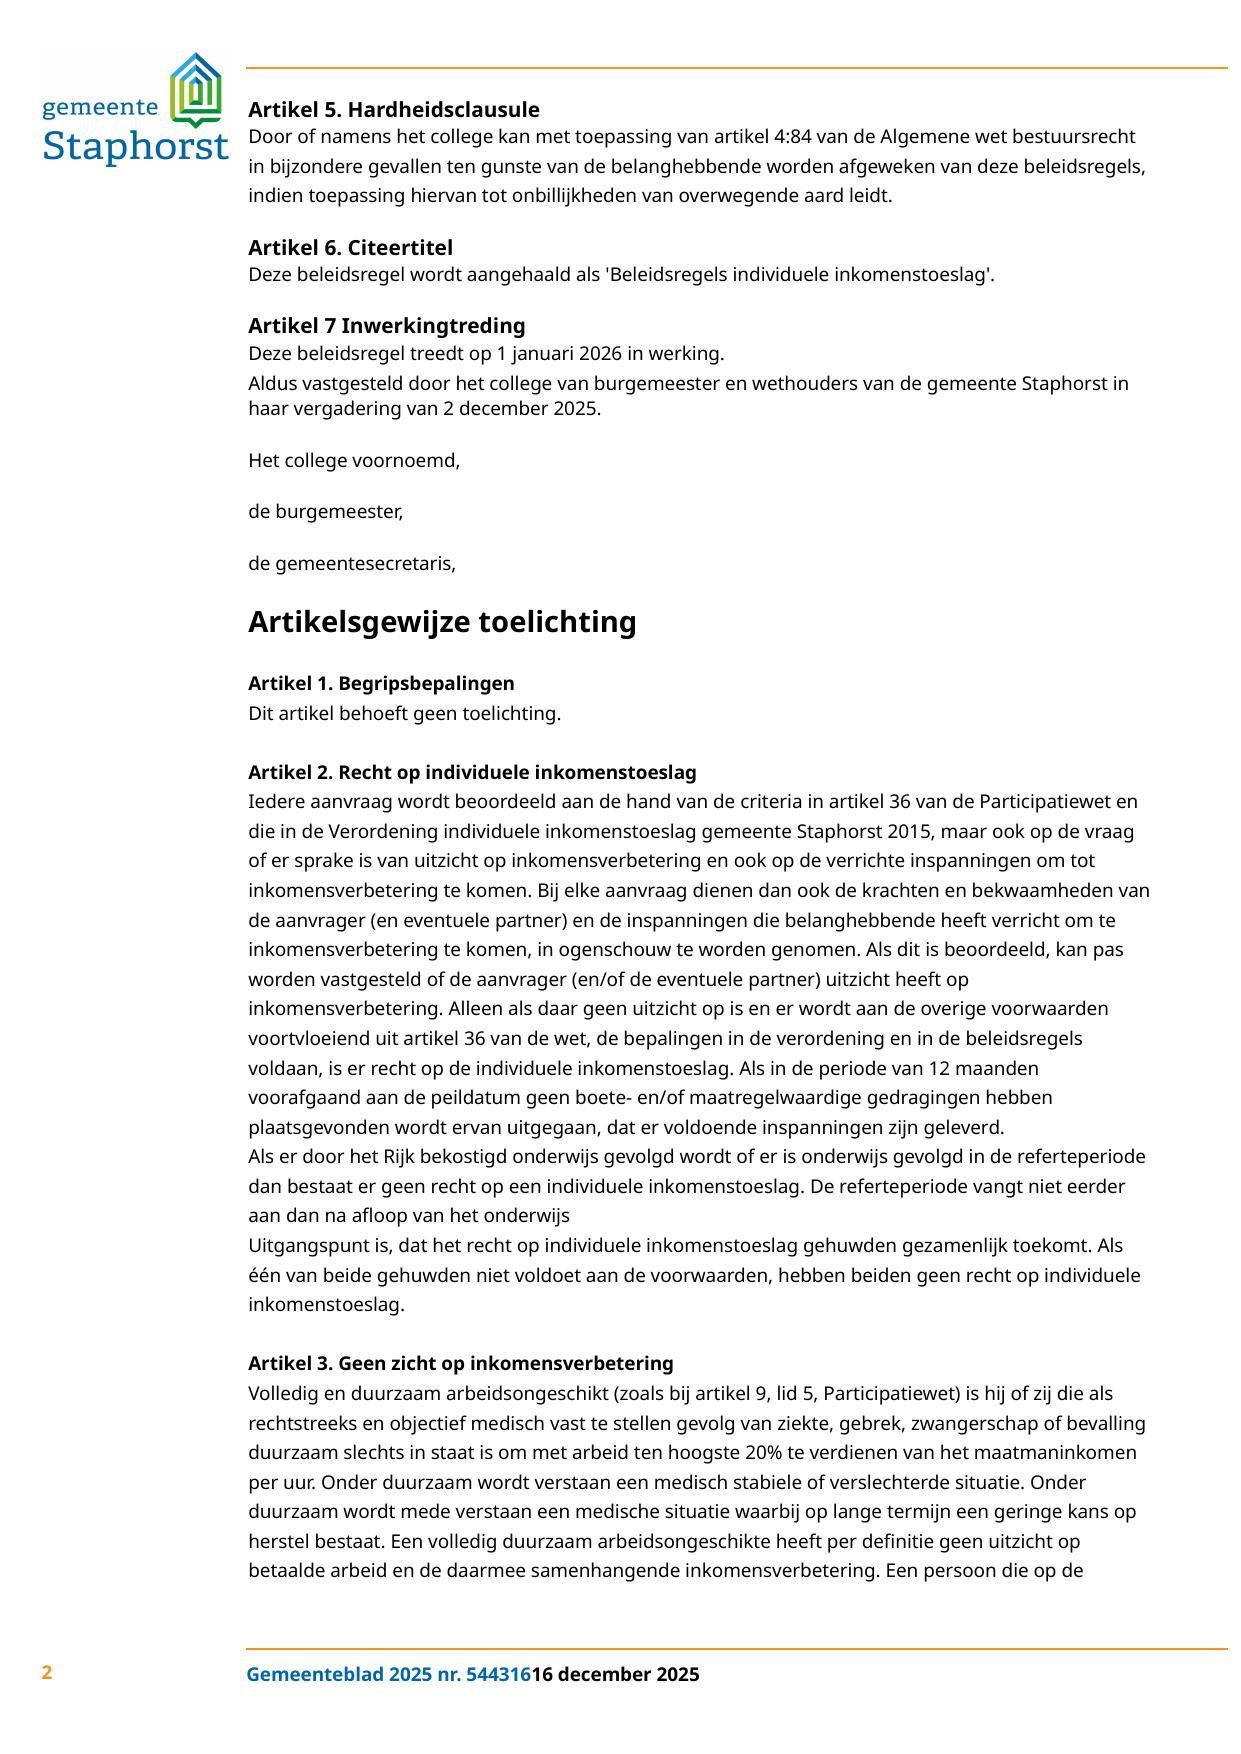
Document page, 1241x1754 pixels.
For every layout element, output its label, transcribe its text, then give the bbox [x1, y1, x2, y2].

text Artikel 5. Hardheidsclausule [248, 95, 1152, 123]
text Artikel 6. Citeertitel [248, 233, 1152, 261]
text Het college voornoemd, [248, 447, 1152, 473]
text Artikelsgewijze toelichting [248, 601, 1152, 641]
text Artikel 1. Begripsbepalingen [248, 670, 1152, 696]
text Dit artikel behoeft geen toelichting. [248, 700, 1152, 725]
text de gemeentesecretaris, [248, 550, 1152, 576]
text Artikel 3. Geen zicht op inkomensverbetering [248, 1351, 1152, 1376]
text de burgemeester, [248, 498, 1152, 524]
text Uitgangspunt is, dat het recht op individuele inkomenstoeslag gehuwden gezamenlijk toekomt. Als één van beide gehuwden niet voldoet aan de voorwaarden, hebben beiden geen recht op individuele inkomenstoeslag. [248, 1232, 1152, 1317]
text Volledig en duurzaam arbeidsongeschikt (zoals bij artikel 9, lid 5, Participatiewet) is hij of zij die als rechtstreeks en objectief medisch vast te stellen gevolg van ziekte, gebrek, zwangerschap of bevalling duurzaam slechts in staat is om met arbeid ten hoogste 20% te verdienen van het maatmaninkomen per uur. Onder duurzaam wordt verstaan een medisch stabiele of verslechterde situatie. Onder duurzaam wordt mede verstaan een medische situatie waarbij op lange termijn een geringe kans op herstel bestaat. Een volledig duurzaam arbeidsongeschikte heeft per definitie geen uitzicht op betaalde arbeid en de daarmee samenhangende inkomensverbetering. Een persoon die op de [248, 1380, 1152, 1583]
text Iedere aanvraag wordt beoordeeld aan de hand van de criteria in artikel 36 van de Participatiewet en die in de Verordening individuele inkomenstoeslag gemeente Staphorst 2015, maar ook op de vraag of er sprake is van uitzicht op inkomensverbetering en ook op de verrichte inspanningen om tot inkomensverbetering te komen. Bij elke aanvraag dienen dan ook de krachten en bekwaamheden van de aanvrager (en eventuele partner) en de inspanningen die belanghebbende heeft verricht om te inkomensverbetering te komen, in ogenschouw te worden genomen. Als dit is beoordeeld, kan pas worden vastgesteld of de aanvrager (en/of de eventuele partner) uitzicht heeft op inkomensverbetering. Alleen als daar geen uitzicht op is en er wordt aan de overige voorwaarden voortvloeiend uit artikel 36 van de wet, de bepalingen in de verordening en in de beleidsregels voldaan, is er recht op de individuele inkomenstoeslag. Als in de periode van 12 maanden voorafgaand aan de peildatum geen boete- en/of maatregelwaardige gedragingen hebben plaatsgevonden wordt ervan uitgegaan, dat er voldoende inspanningen zijn geleverd. [248, 788, 1152, 1139]
text Aldus vastgesteld door het college van burgemeester en wethouders van de gemeente Staphorst in haar vergadering van 2 december 2025. [248, 370, 1152, 421]
text Artikel 2. Recht op individuele inkomenstoeslag [248, 759, 1152, 784]
picture [41, 47, 231, 172]
text Deze beleidsregel wordt aangehaald als 'Beleidsregels individuele inkomenstoeslag'. [248, 261, 1152, 287]
text Door of namens het college kan met toepassing van artikel 4:84 van de Algemene wet bestuursrecht in bijzondere gevallen ten gunste van de belanghebbende worden afgeweken van deze beleidsregels, indien toepassing hiervan tot onbillijkheden van overwegende aard leidt. [248, 123, 1152, 208]
text Deze beleidsregel treedt op 1 januari 2026 in werking. [248, 340, 1152, 366]
text Artikel 7 Inwerkingtreding [248, 312, 1152, 340]
text Als er door het Rijk bekostigd onderwijs gevolgd wordt of er is onderwijs gevolgd in de referteperiode dan bestaat er geen recht op een individuele inkomenstoeslag. De referteperiode vangt niet eerder aan dan na afloop van het onderwijs [248, 1143, 1152, 1228]
